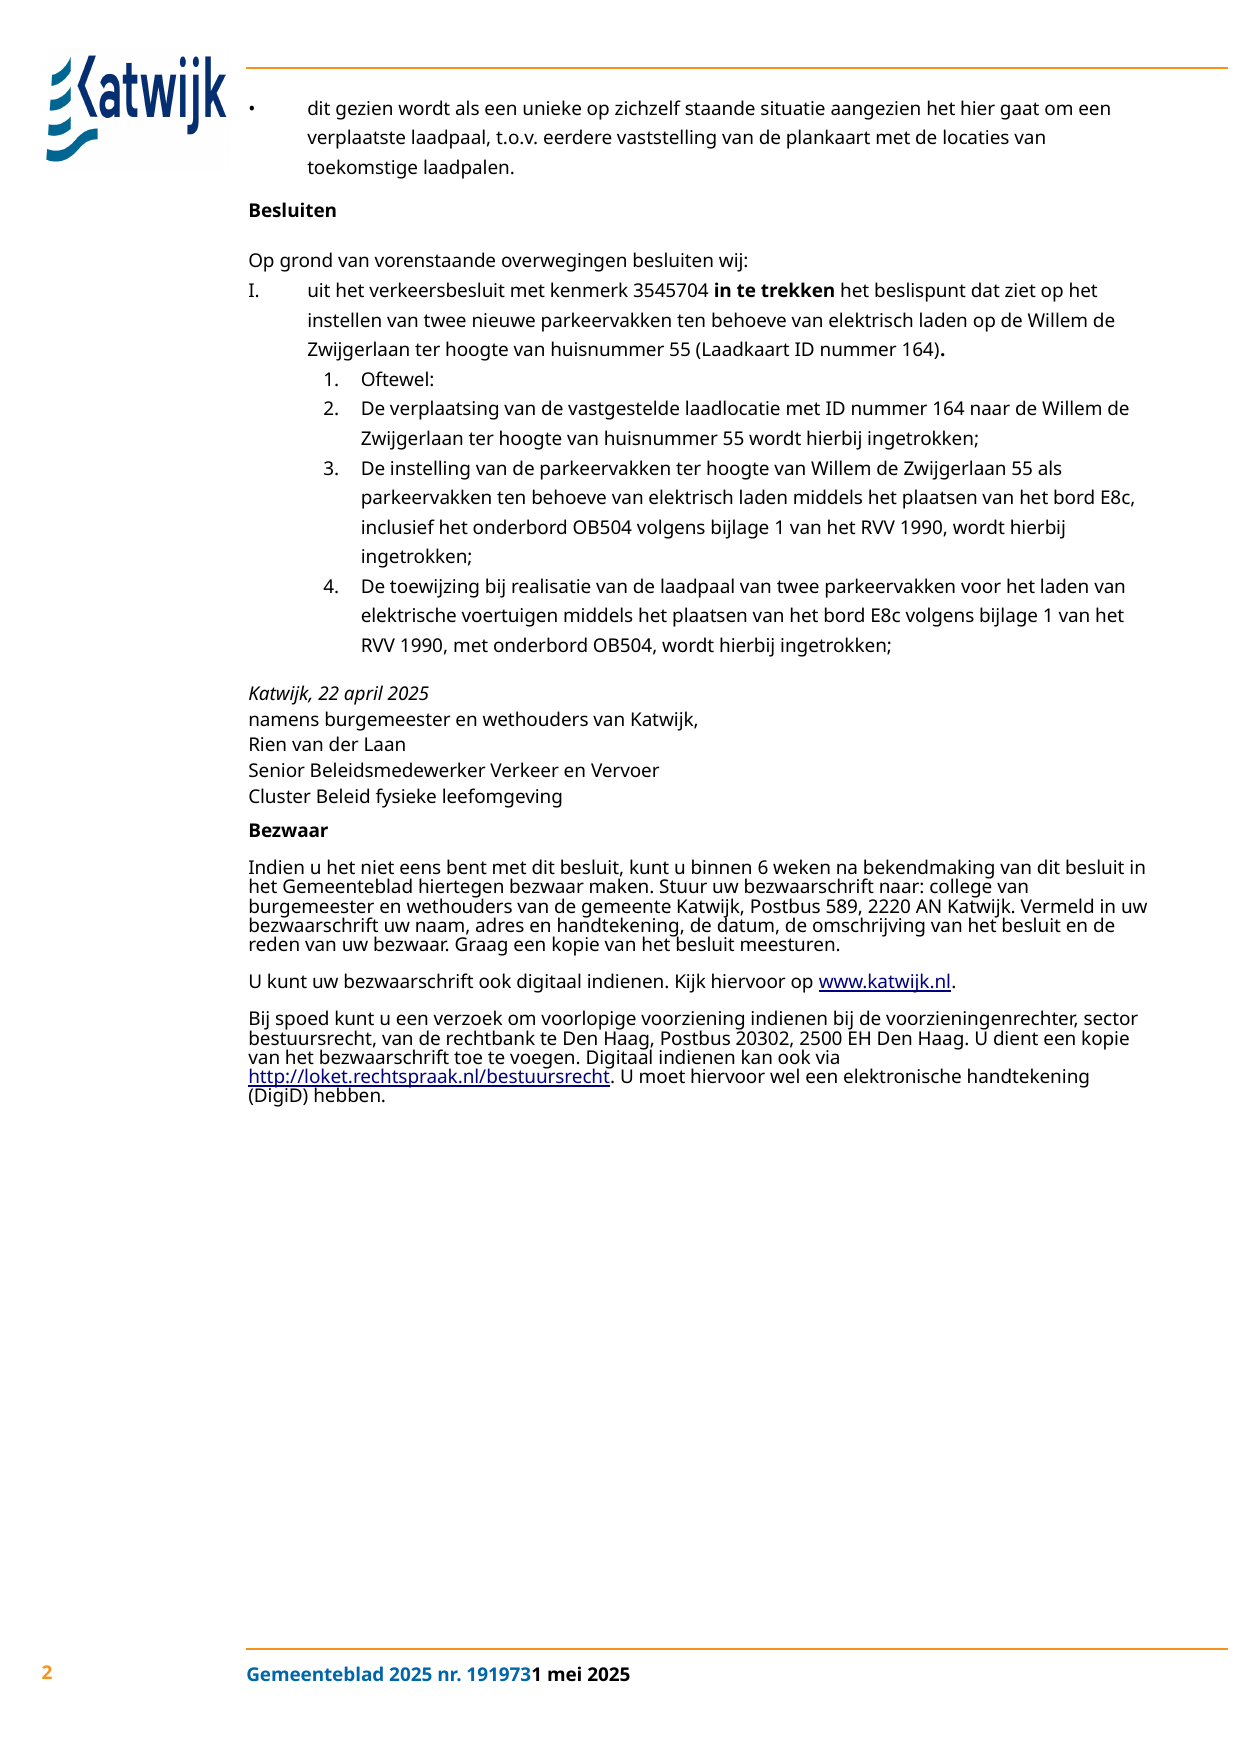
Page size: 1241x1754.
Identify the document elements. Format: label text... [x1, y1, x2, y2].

text Op grond van vorenstaande overwegingen besluiten wij: [248, 248, 1152, 273]
list Oftewel: [323, 366, 1152, 392]
picture [41, 47, 231, 172]
text namens burgemeester en wethouders van Katwijk, [248, 706, 1152, 731]
text Bezwaar [248, 822, 1152, 842]
text Rien van der Laan [248, 731, 1152, 757]
list De verplaatsing van de vastgestelde laadlocatie met ID nummer 164 naar de Willem de Zwijgerlaan ter hoogte van huisnummer 55 wordt hierbij ingetrokken; [323, 396, 1152, 451]
list dit gezien wordt als een unieke op zichzelf staande situatie aangezien het hier gaat om een verplaatste laadpaal, t.o.v. eerdere vaststelling van de plankaart met de locaties van toekomstige laadpalen. [248, 95, 1152, 180]
text Senior Beleidsmedewerker Verkeer en Vervoer [248, 757, 1152, 783]
list De toewijzing bij realisatie van de laadpaal van twee parkeervakken voor het laden van elektrische voertuigen middels het plaatsen van het bord E8c volgens bijlage 1 van het RVV 1990, met onderbord OB504, wordt hierbij ingetrokken; [323, 573, 1152, 658]
text Cluster Beleid fysieke leefomgeving [248, 783, 1152, 809]
list De instelling van de parkeervakken ter hoogte van Willem de Zwijgerlaan 55 als parkeervakken ten behoeve van elektrisch laden middels het plaatsen van het bord E8c, inclusief het onderbord OB504 volgens bijlage 1 van het RVV 1990, wordt hierbij ingetrokken; [323, 455, 1152, 569]
list uit het verkeersbesluit met kenmerk 3545704 in te trekken het beslispunt dat ziet op het instellen van twee nieuwe parkeervakken ten behoeve van elektrisch laden op de Willem de Zwijgerlaan ter hoogte van huisnummer 55 (Laadkaart ID nummer 164). [248, 277, 1152, 362]
text Indien u het niet eens bent met dit besluit, kunt u binnen 6 weken na bekendmaking van dit besluit in het Gemeenteblad hiertegen bezwaar maken. Stuur uw bezwaarschrift naar: college van burgemeester en wethouders van de gemeente Katwijk, Postbus 589, 2220 AN Katwijk. Vermeld in uw bezwaarschrift uw naam, adres en handtekening, de datum, de omschrijving van het besluit en de reden van uw bezwaar. Graag een kopie van het besluit meesturen. [248, 859, 1152, 956]
text Besluiten [248, 197, 1152, 223]
text Katwijk, 22 april 2025 [248, 680, 1152, 706]
text U kunt uw bezwaarschrift ook digitaal indienen. Kijk hiervoor op www.katwijk.nl. [248, 973, 1152, 993]
text Bij spoed kunt u een verzoek om voorlopige voorziening indienen bij de voorzieningenrechter, sector bestuursrecht, van de rechtbank te Den Haag, Postbus 20302, 2500 EH Den Haag. U dient een kopie van het bezwaarschrift toe te voegen. Digitaal indienen kan ook via http://loket.rechtspraak.nl/bestuursrecht. U moet hiervoor wel een elektronische handtekening (DigiD) hebben. [248, 1010, 1152, 1107]
